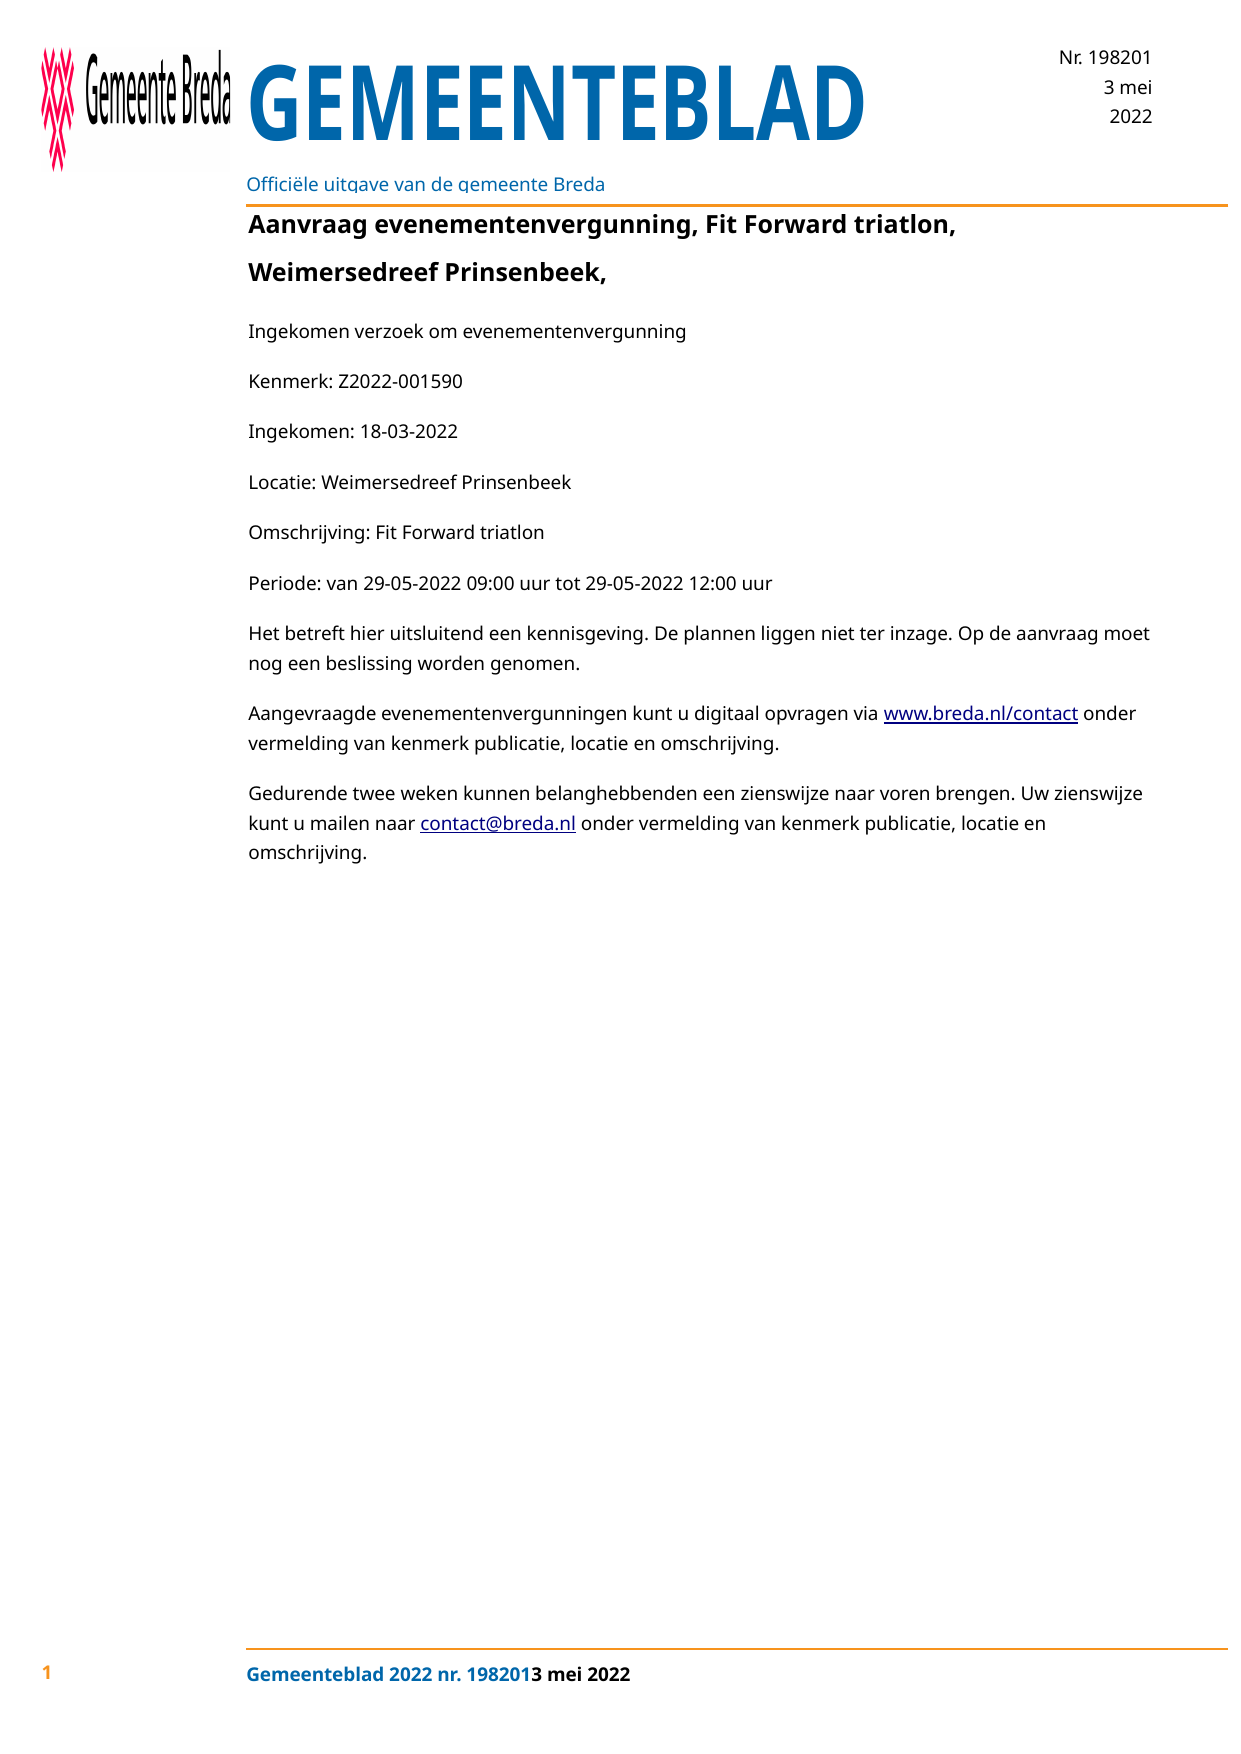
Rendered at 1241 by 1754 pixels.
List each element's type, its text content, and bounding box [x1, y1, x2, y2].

text Ingekomen: 18-03-2022 [248, 419, 1152, 444]
text Aangevraagde evenementenvergunningen kunt u digitaal opvragen via www.breda.nl/contact onder vermelding van kenmerk publicatie, locatie en omschrijving. [248, 700, 1152, 756]
text Omschrijving: Fit Forward triatlon [248, 519, 1152, 545]
text Locatie: Weimersedreef Prinsenbeek [248, 469, 1152, 495]
text Ingekomen verzoek om evenementenvergunning [248, 318, 1152, 344]
text Gedurende twee weken kunnen belanghebbenden een zienswijze naar voren brengen. Uw zienswijze kunt u mailen naar contact@breda.nl onder vermelding van kenmerk publicatie, locatie en omschrijving. [248, 780, 1152, 865]
text Het betreft hier uitsluitend een kennisgeving. De plannen liggen niet ter inzage. Op de aanvraag moet nog een beslissing worden genomen. [248, 620, 1152, 676]
text Aanvraag evenementenvergunning, Fit Forward triatlon, Weimersedreef Prinsenbeek, [248, 207, 1152, 288]
text Periode: van 29-05-2022 09:00 uur tot 29-05-2022 12:00 uur [248, 570, 1152, 596]
picture [41, 47, 231, 172]
text Kenmerk: Z2022-001590 [248, 368, 1152, 394]
